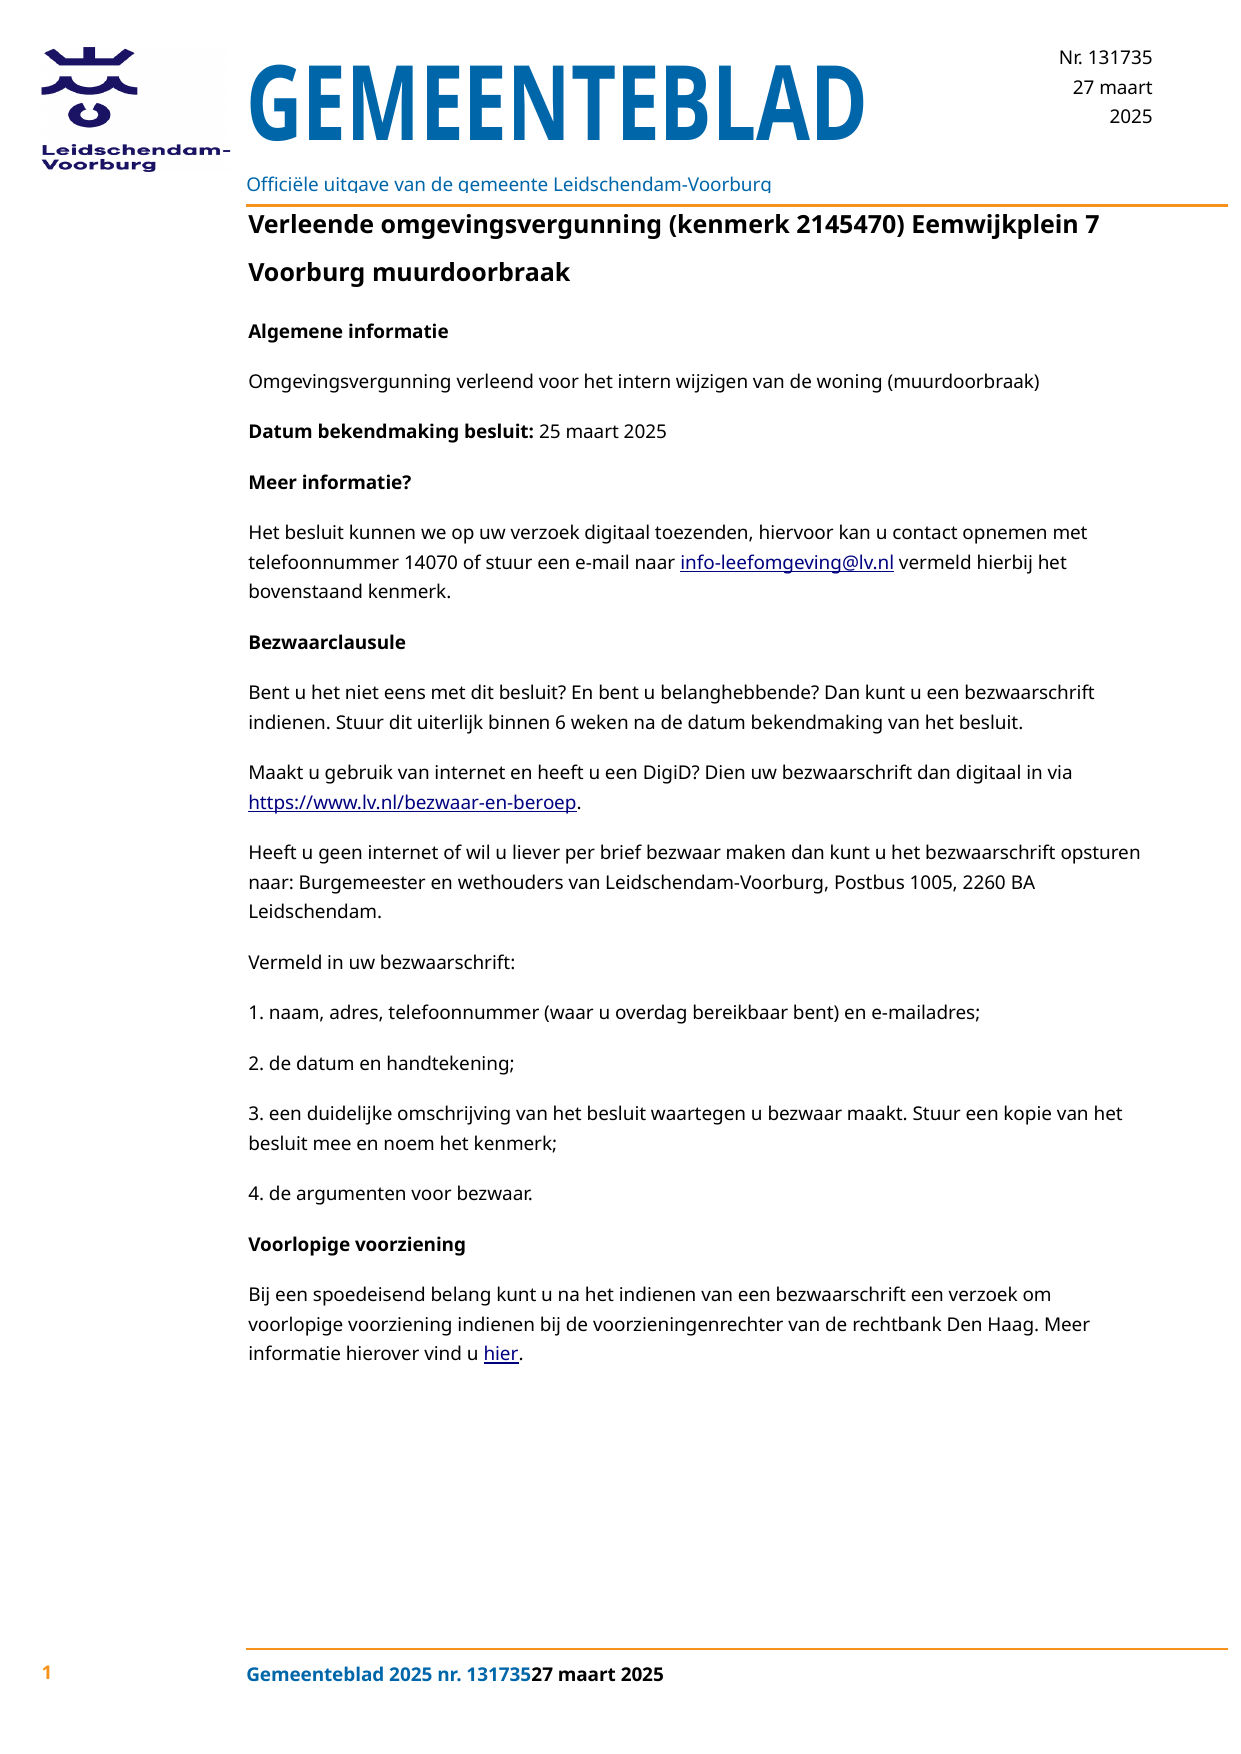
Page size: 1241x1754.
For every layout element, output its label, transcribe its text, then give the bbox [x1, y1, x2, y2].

text Bezwaarclausule [248, 629, 1152, 655]
text 4. de argumenten voor bezwaar. [248, 1180, 1152, 1206]
text Bij een spoedeisend belang kunt u na het indienen van een bezwaarschrift een verzoek om voorlopige voorziening indienen bij de voorzieningenrechter van de rechtbank Den Haag. Meer informatie hierover vind u hier. [248, 1281, 1152, 1366]
text 3. een duidelijke omschrijving van het besluit waartegen u bezwaar maakt. Stuur een kopie van het besluit mee en noem het kenmerk; [248, 1100, 1152, 1156]
text 1. naam, adres, telefoonnummer (waar u overdag bereikbaar bent) en e-mailadres; [248, 999, 1152, 1025]
text Omgevingsvergunning verleend voor het intern wijzigen van de woning (muurdoorbraak) [248, 368, 1152, 394]
text 2. de datum en handtekening; [248, 1050, 1152, 1076]
text Algemene informatie [248, 318, 1152, 344]
text Bent u het niet eens met dit besluit? En bent u belanghebbende? Dan kunt u een bezwaarschrift indienen. Stuur dit uiterlijk binnen 6 weken na de datum bekendmaking van het besluit. [248, 679, 1152, 735]
text Datum bekendmaking besluit: 25 maart 2025 [248, 419, 1152, 444]
text Verleende omgevingsvergunning (kenmerk 2145470) Eemwijkplein 7 Voorburg muurdoorbraak [248, 207, 1152, 288]
text Vermeld in uw bezwaarschrift: [248, 949, 1152, 975]
text Het besluit kunnen we op uw verzoek digitaal toezenden, hiervoor kan u contact opnemen met telefoonnummer 14070 of stuur een e-mail naar info-leefomgeving@lv.nl vermeld hierbij het bovenstaand kenmerk. [248, 519, 1152, 604]
text Voorlopige voorziening [248, 1231, 1152, 1257]
picture [41, 47, 231, 172]
text Meer informatie? [248, 469, 1152, 495]
text Maakt u gebruik van internet en heeft u een DigiD? Dien uw bezwaarschrift dan digitaal in via https://www.lv.nl/bezwaar-en-beroep. [248, 759, 1152, 815]
text Heeft u geen internet of wil u liever per brief bezwaar maken dan kunt u het bezwaarschrift opsturen naar: Burgemeester en wethouders van Leidschendam-Voorburg, Postbus 1005, 2260 BA Leidschendam. [248, 839, 1152, 924]
